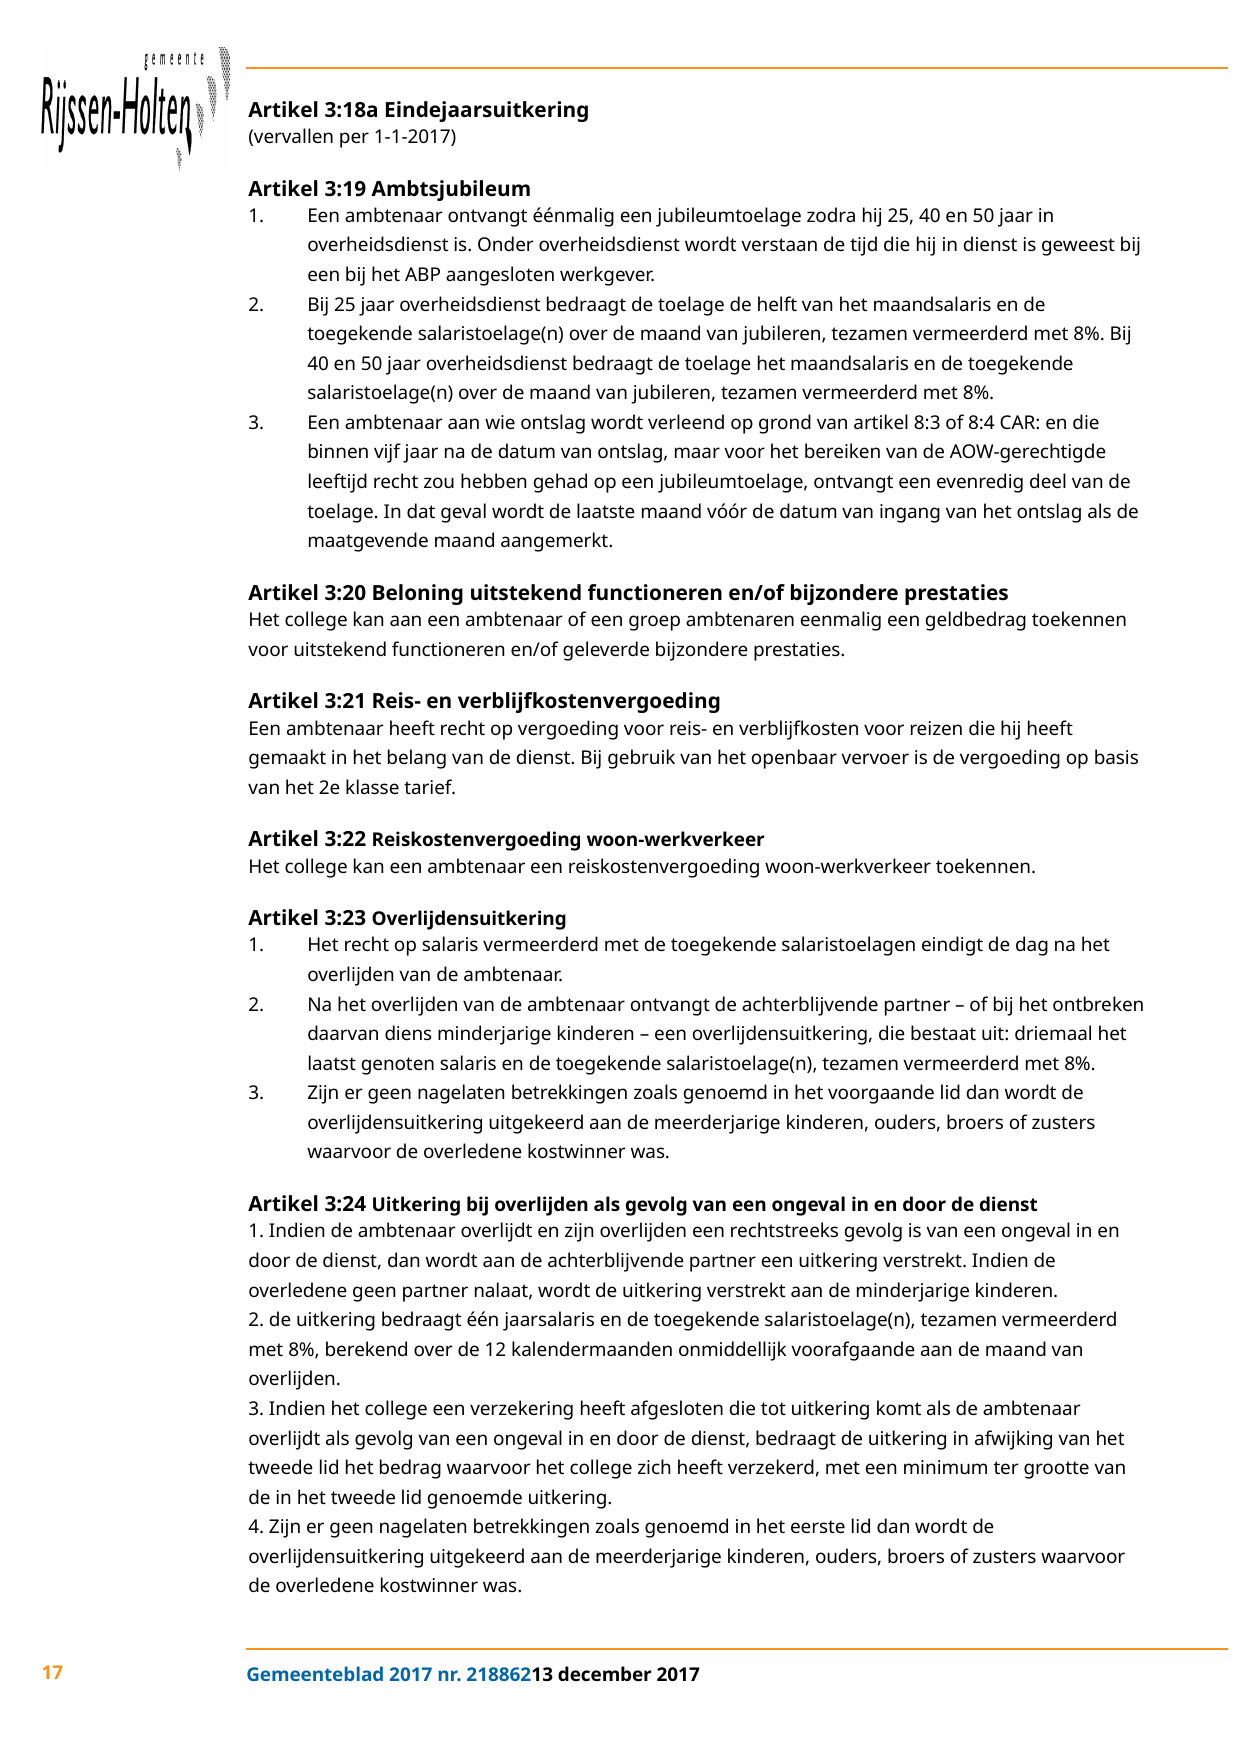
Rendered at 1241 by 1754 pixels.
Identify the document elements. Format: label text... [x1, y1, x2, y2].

text 3. Indien het college een verzekering heeft afgesloten die tot uitkering komt als de ambtenaar overlijdt als gevolg van een ongeval in en door de dienst, bedraagt de uitkering in afwijking van het tweede lid het bedrag waarvoor het college zich heeft verzekerd, met een minimum ter grootte van de in het tweede lid genoemde uitkering. [248, 1395, 1152, 1509]
list Een ambtenaar ontvangt éénmalig een jubileumtoelage zodra hij 25, 40 en 50 jaar in overheidsdienst is. Onder overheidsdienst wordt verstaan de tijd die hij in dienst is geweest bij een bij het ABP aangesloten werkgever. [248, 202, 1152, 287]
text Artikel 3:24 Uitkering bij overlijden als gevolg van een ongeval in en door de dienst [248, 1189, 1152, 1218]
text Een ambtenaar heeft recht op vergoeding voor reis- en verblijfkosten voor reizen die hij heeft gemaakt in het belang van de dienst. Bij gebruik van het openbaar vervoer is de vergoeding op basis van het 2e klasse tarief. [248, 715, 1152, 800]
text 4. Zijn er geen nagelaten betrekkingen zoals genoemd in het eerste lid dan wordt de overlijdensuitkering uitgekeerd aan de meerderjarige kinderen, ouders, broers of zusters waarvoor de overledene kostwinner was. [248, 1513, 1152, 1598]
text Artikel 3:20 Beloning uitstekend functioneren en/of bijzondere prestaties [248, 578, 1152, 606]
text Het college kan een ambtenaar een reiskostenvergoeding woon-werkverkeer toekennen. [248, 853, 1152, 878]
list Bij 25 jaar overheidsdienst bedraagt de toelage de helft van het maandsalaris en de toegekende salaristoelage(n) over de maand van jubileren, tezamen vermeerderd met 8%. Bij 40 en 50 jaar overheidsdienst bedraagt de toelage het maandsalaris en de toegekende salaristoelage(n) over de maand van jubileren, tezamen vermeerderd met 8%. [248, 291, 1152, 405]
text Artikel 3:23 Overlijdensuitkering [248, 903, 1152, 932]
list Na het overlijden van de ambtenaar ontvangt de achterblijvende partner – of bij het ontbreken daarvan diens minderjarige kinderen – een overlijdensuitkering, die bestaat uit: driemaal het laatst genoten salaris en de toegekende salaristoelage(n), tezamen vermeerderd met 8%. [248, 991, 1152, 1076]
list Een ambtenaar aan wie ontslag wordt verleend op grond van artikel 8:3 of 8:4 CAR: en die binnen vijf jaar na de datum van ontslag, maar voor het bereiken van de AOW-gerechtigde leeftijd recht zou hebben gehad op een jubileumtoelage, ontvangt een evenredig deel van de toelage. In dat geval wordt de laatste maand vóór de datum van ingang van het ontslag als de maatgevende maand aangemerkt. [248, 409, 1152, 553]
text Artikel 3:21 Reis- en verblijfkostenvergoeding [248, 686, 1152, 715]
text Het college kan aan een ambtenaar of een groep ambtenaren eenmalig een geldbedrag toekennen voor uitstekend functioneren en/of geleverde bijzondere prestaties. [248, 606, 1152, 662]
text 1. Indien de ambtenaar overlijdt en zijn overlijden een rechtstreeks gevolg is van een ongeval in en door de dienst, dan wordt aan de achterblijvende partner een uitkering verstrekt. Indien de overledene geen partner nalaat, wordt de uitkering verstrekt aan de minderjarige kinderen. [248, 1218, 1152, 1302]
text (vervallen per 1-1-2017) [248, 123, 1152, 149]
text 2. de uitkering bedraagt één jaarsalaris en de toegekende salaristoelage(n), tezamen vermeerderd met 8%, berekend over de 12 kalendermaanden onmiddellijk voorafgaande aan de maand van overlijden. [248, 1306, 1152, 1391]
text Artikel 3:19 Ambtsjubileum [248, 174, 1152, 202]
text Artikel 3:18a Eindejaarsuitkering [248, 95, 1152, 123]
picture [41, 47, 231, 172]
text Artikel 3:22 Reiskostenvergoeding woon-werkverkeer [248, 824, 1152, 853]
list Zijn er geen nagelaten betrekkingen zoals genoemd in het voorgaande lid dan wordt de overlijdensuitkering uitgekeerd aan de meerderjarige kinderen, ouders, broers of zusters waarvoor de overledene kostwinner was. [248, 1079, 1152, 1164]
list Het recht op salaris vermeerderd met de toegekende salaristoelagen eindigt de dag na het overlijden van de ambtenaar. [248, 932, 1152, 987]
